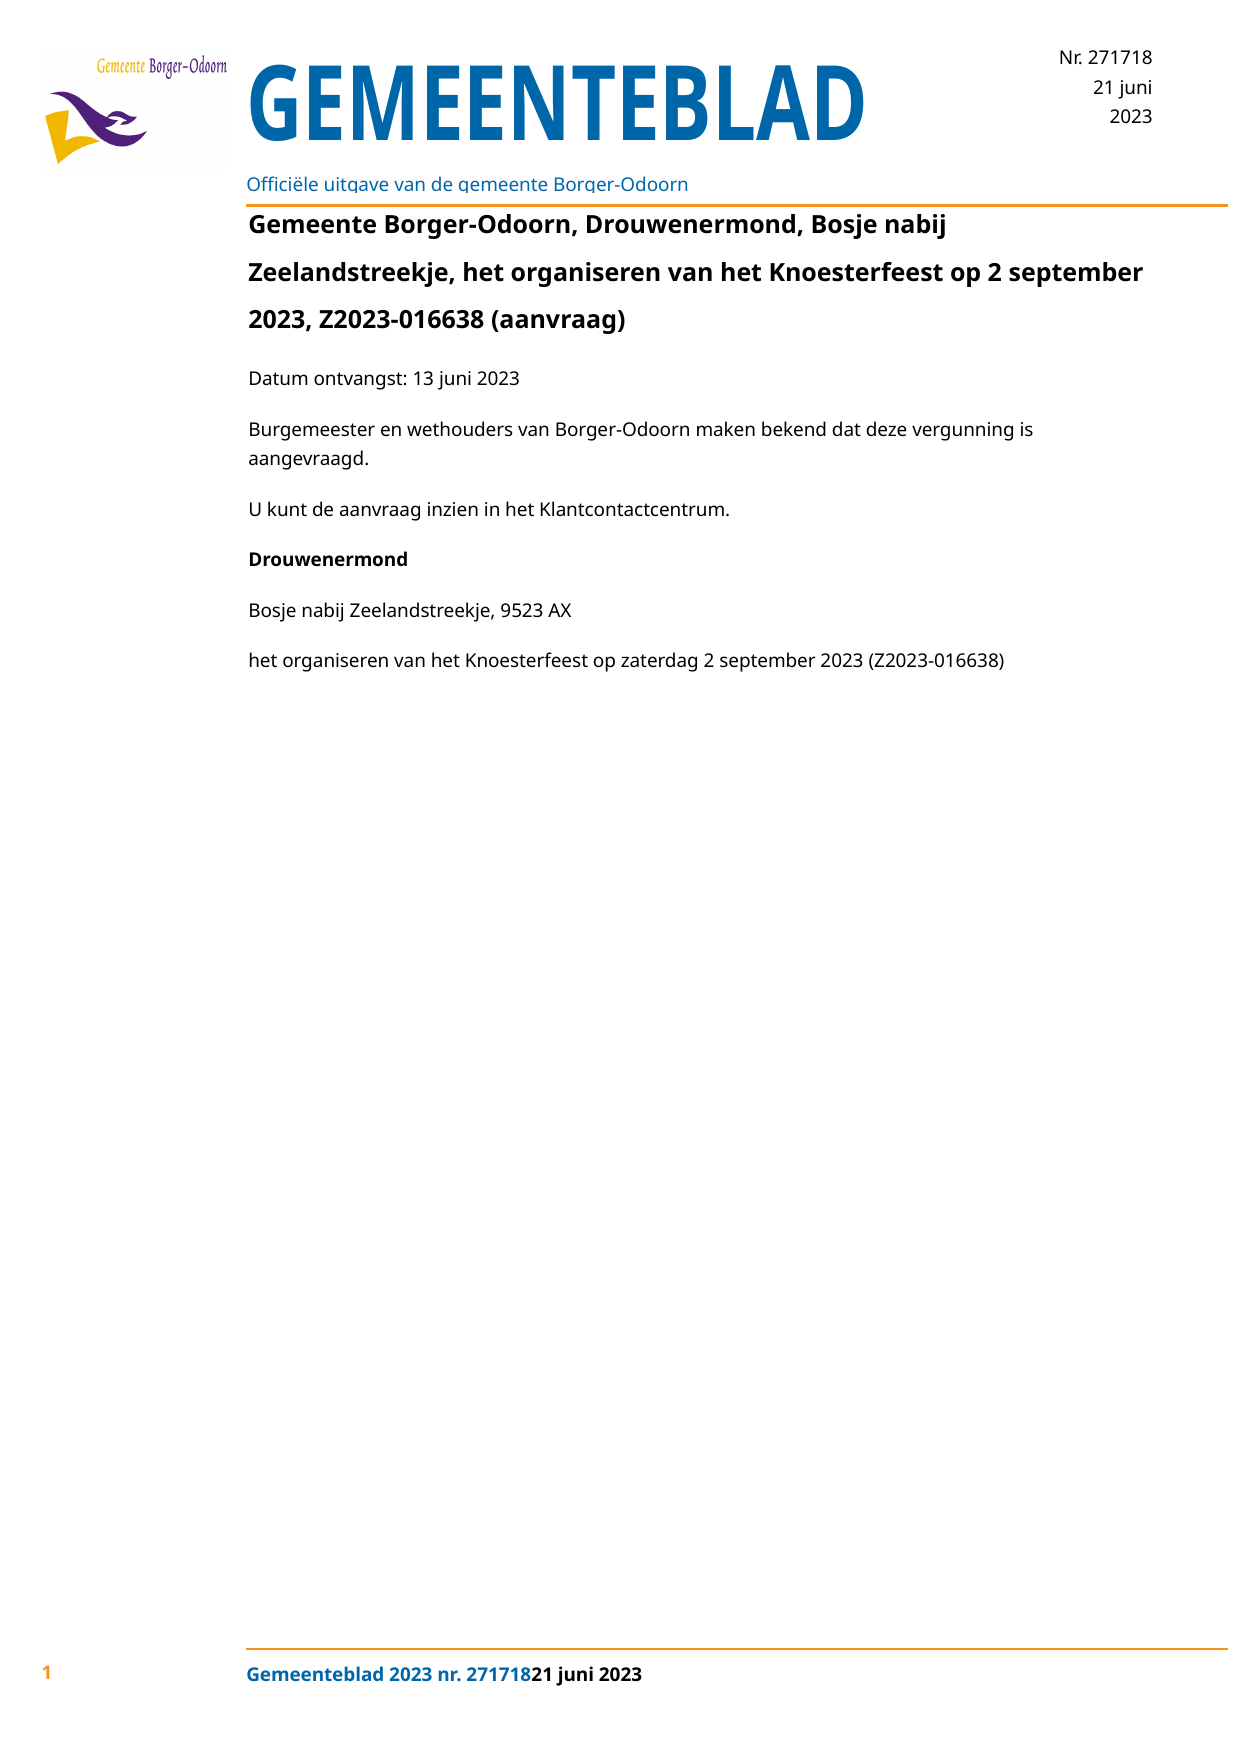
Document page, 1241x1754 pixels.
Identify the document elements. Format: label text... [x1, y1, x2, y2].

picture [41, 47, 231, 172]
text het organiseren van het Knoesterfeest op zaterdag 2 september 2023 (Z2023-016638) [248, 647, 1152, 673]
text Datum ontvangst: 13 juni 2023 [248, 366, 1152, 391]
text Gemeente Borger-Odoorn, Drouwenermond, Bosje nabij Zeelandstreekje, het organiseren van het Knoesterfeest op 2 september 2023, Z2023-016638 (aanvraag) [248, 207, 1152, 336]
text Drouwenermond [248, 546, 1152, 572]
text U kunt de aanvraag inzien in het Klantcontactcentrum. [248, 496, 1152, 522]
text Burgemeester en wethouders van Borger-Odoorn maken bekend dat deze vergunning is aangevraagd. [248, 416, 1152, 471]
text Bosje nabij Zeelandstreekje, 9523 AX [248, 597, 1152, 622]
